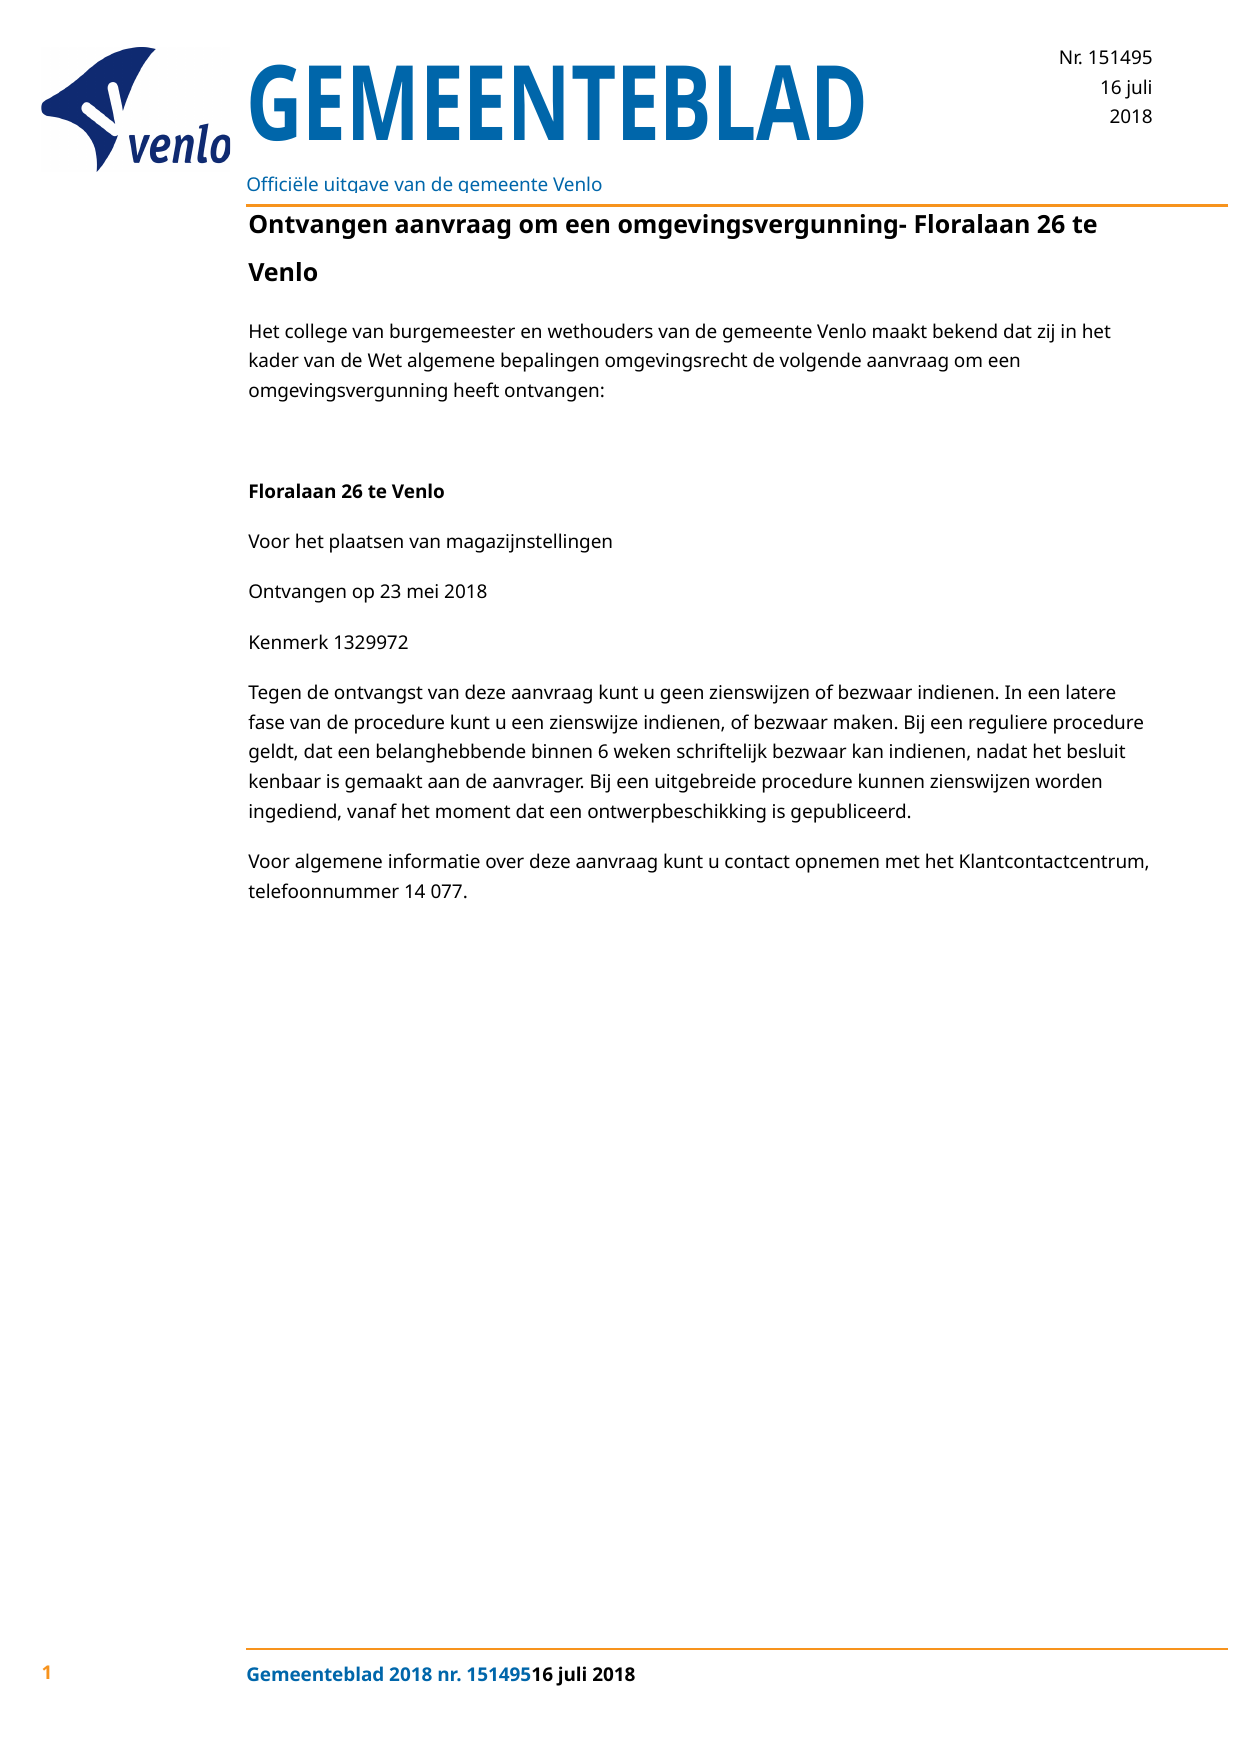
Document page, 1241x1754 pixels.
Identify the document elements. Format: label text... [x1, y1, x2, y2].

picture [41, 47, 231, 172]
text Voor het plaatsen van magazijnstellingen [248, 528, 1152, 554]
text Tegen de ontvangst van deze aanvraag kunt u geen zienswijzen of bezwaar indienen. In een latere fase van de procedure kunt u een zienswijze indienen, of bezwaar maken. Bij een reguliere procedure geldt, dat een belanghebbende binnen 6 weken schriftelijk bezwaar kan indienen, nadat het besluit kenbaar is gemaakt aan de aanvrager. Bij een uitgebreide procedure kunnen zienswijzen worden ingediend, vanaf het moment dat een ontwerpbeschikking is gepubliceerd. [248, 679, 1152, 824]
text Het college van burgemeester en wethouders van de gemeente Venlo maakt bekend dat zij in het kader van de Wet algemene bepalingen omgevingsrecht de volgende aanvraag om een omgevingsvergunning heeft ontvangen: [248, 318, 1152, 403]
text Voor algemene informatie over deze aanvraag kunt u contact opnemen met het Klantcontactcentrum, telefoonnummer 14 077. [248, 848, 1152, 904]
text Kenmerk 1329972 [248, 629, 1152, 655]
text Ontvangen aanvraag om een omgevingsvergunning- Floralaan 26 te Venlo [248, 207, 1152, 288]
text Floralaan 26 te Venlo [248, 478, 1152, 504]
text Ontvangen op 23 mei 2018 [248, 579, 1152, 604]
